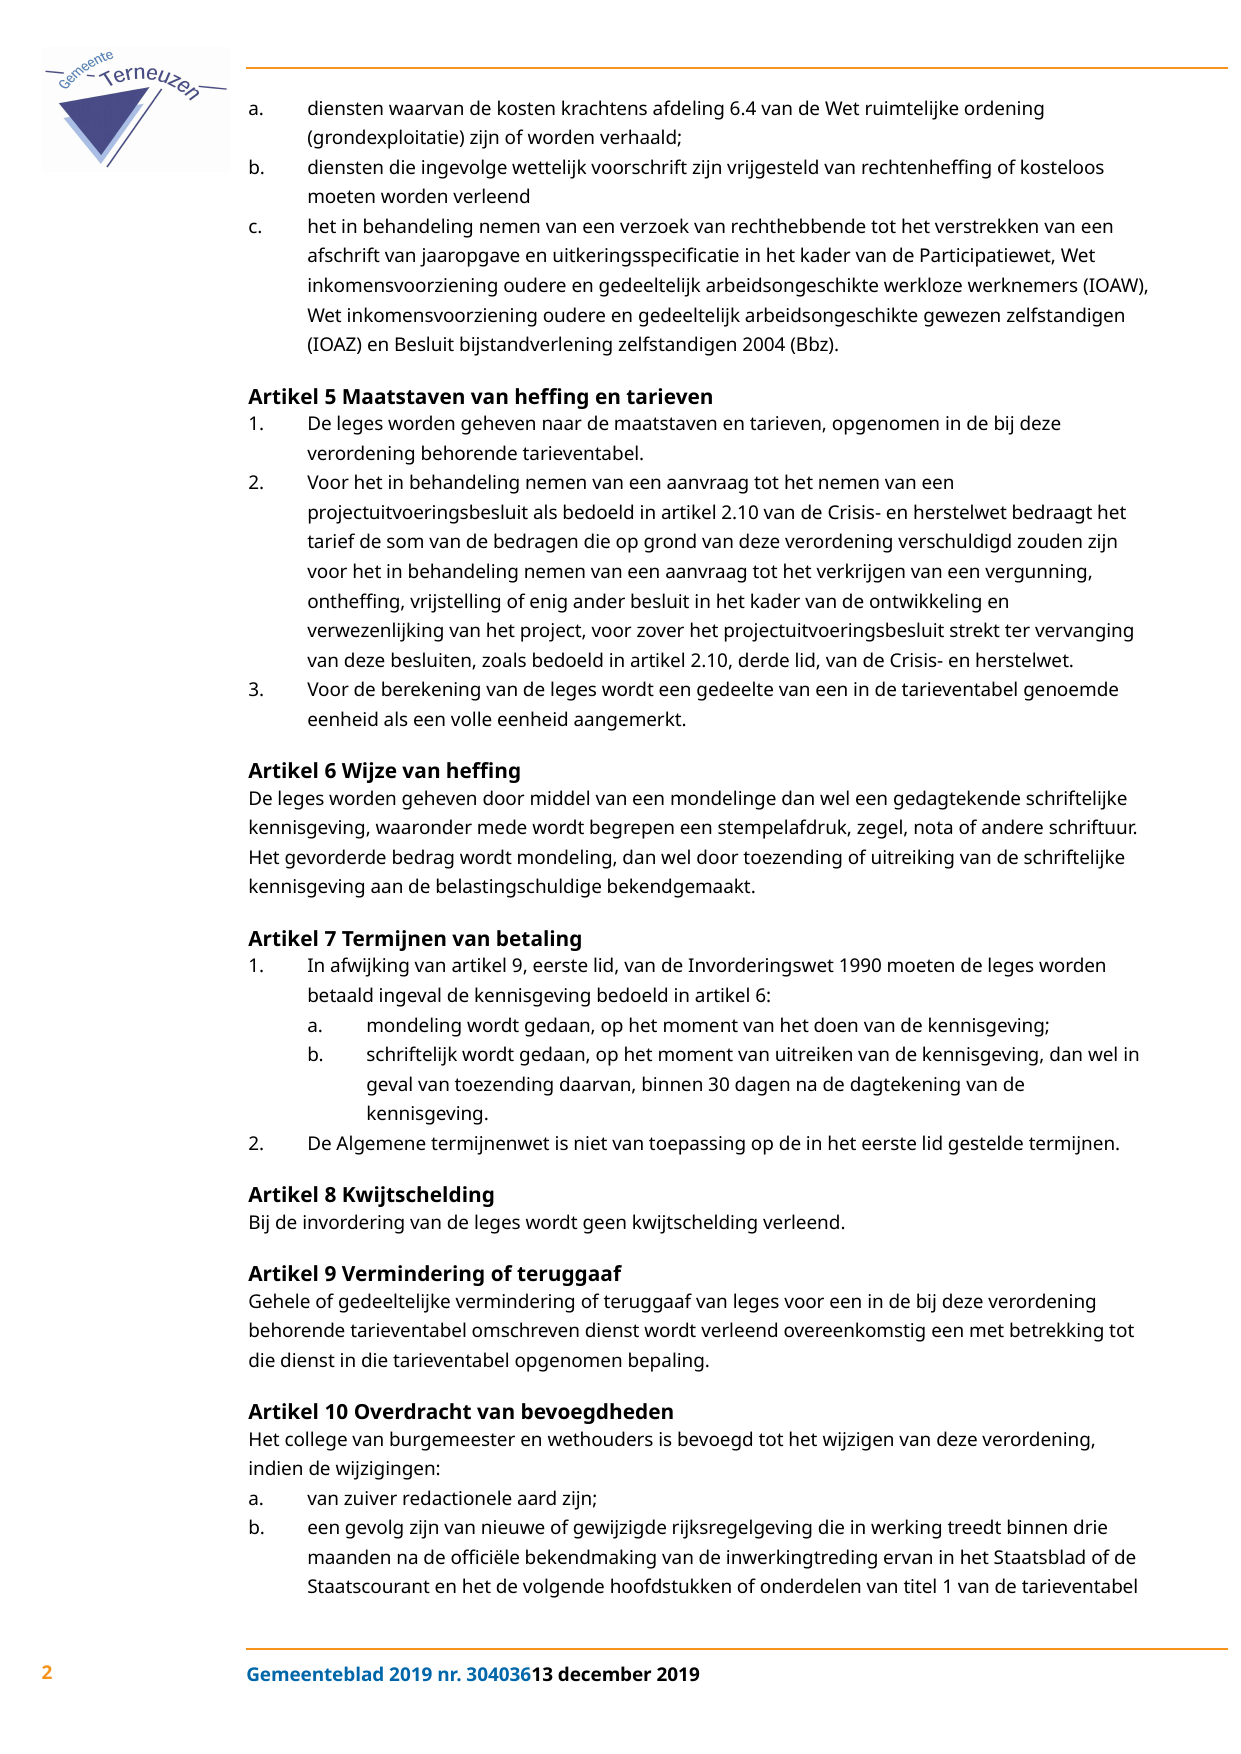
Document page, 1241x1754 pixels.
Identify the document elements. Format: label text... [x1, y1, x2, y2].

list In afwijking van artikel 9, eerste lid, van de Invorderingswet 1990 moeten de leges worden betaald ingeval de kennisgeving bedoeld in artikel 6: [248, 953, 1152, 1008]
list De Algemene termijnenwet is niet van toepassing op de in het eerste lid gestelde termijnen. [248, 1130, 1152, 1156]
text Bij de invordering van de leges wordt geen kwijtschelding verleend. [248, 1209, 1152, 1235]
list het in behandeling nemen van een verzoek van rechthebbende tot het verstrekken van een afschrift van jaaropgave en uitkeringsspecificatie in het kader van de Participatiewet, Wet inkomensvoorziening oudere en gedeeltelijk arbeidsongeschikte werkloze werknemers (IOAW), Wet inkomensvoorziening oudere en gedeeltelijk arbeidsongeschikte gewezen zelfstandigen (IOAZ) en Besluit bijstandverlening zelfstandigen 2004 (Bbz). [248, 213, 1152, 357]
list Voor het in behandeling nemen van een aanvraag tot het nemen van een projectuitvoeringsbesluit als bedoeld in artikel 2.10 van de Crisis- en herstelwet bedraagt het tarief de som van de bedragen die op grond van deze verordening verschuldigd zouden zijn voor het in behandeling nemen van een aanvraag tot het verkrijgen van een vergunning, ontheffing, vrijstelling of enig ander besluit in het kader van de ontwikkeling en verwezenlijking van het project, voor zover het projectuitvoeringsbesluit strekt ter vervanging van deze besluiten, zoals bedoeld in artikel 2.10, derde lid, van de Crisis- en herstelwet. [248, 469, 1152, 673]
text Artikel 8 Kwijtschelding [248, 1181, 1152, 1209]
list van zuiver redactionele aard zijn; [248, 1485, 1152, 1511]
text Artikel 5 Maatstaven van heffing en tarieven [248, 382, 1152, 410]
list diensten waarvan de kosten krachtens afdeling 6.4 van de Wet ruimtelijke ordening (grondexploitatie) zijn of worden verhaald; [248, 95, 1152, 150]
list diensten die ingevolge wettelijk voorschrift zijn vrijgesteld van rechtenheffing of kosteloos moeten worden verleend [248, 154, 1152, 209]
text Artikel 6 Wijze van heffing [248, 757, 1152, 785]
text De leges worden geheven door middel van een mondelinge dan wel een gedagtekende schriftelijke kennisgeving, waaronder mede wordt begrepen een stempelafdruk, zegel, nota of andere schriftuur. Het gevorderde bedrag wordt mondeling, dan wel door toezending of uitreiking van de schriftelijke kennisgeving aan de belastingschuldige bekendgemaakt. [248, 785, 1152, 899]
text Artikel 10 Overdracht van bevoegdheden [248, 1397, 1152, 1426]
list Voor de berekening van de leges wordt een gedeelte van een in de tarieventabel genoemde eenheid als een volle eenheid aangemerkt. [248, 677, 1152, 732]
picture [41, 47, 231, 172]
list De leges worden geheven naar de maatstaven en tarieven, opgenomen in de bij deze verordening behorende tarieventabel. [248, 410, 1152, 466]
text Artikel 9 Vermindering of teruggaaf [248, 1259, 1152, 1288]
text Gehele of gedeeltelijke vermindering of teruggaaf van leges voor een in de bij deze verordening behorende tarieventabel omschreven dienst wordt verleend overeenkomstig een met betrekking tot die dienst in die tarieventabel opgenomen bepaling. [248, 1288, 1152, 1373]
list mondeling wordt gedaan, op het moment van het doen van de kennisgeving; [307, 1012, 1152, 1037]
text Artikel 7 Termijnen van betaling [248, 924, 1152, 953]
list schriftelijk wordt gedaan, op het moment van uitreiken van de kennisgeving, dan wel in geval van toezending daarvan, binnen 30 dagen na de dagtekening van de kennisgeving. [307, 1041, 1152, 1126]
list een gevolg zijn van nieuwe of gewijzigde rijksregelgeving die in werking treedt binnen drie maanden na de officiële bekendmaking van de inwerkingtreding ervan in het Staatsblad of de Staatscourant en het de volgende hoofdstukken of onderdelen van titel 1 van de tarieventabel [248, 1514, 1152, 1599]
text Het college van burgemeester en wethouders is bevoegd tot het wijzigen van deze verordening, indien de wijzigingen: [248, 1426, 1152, 1481]
